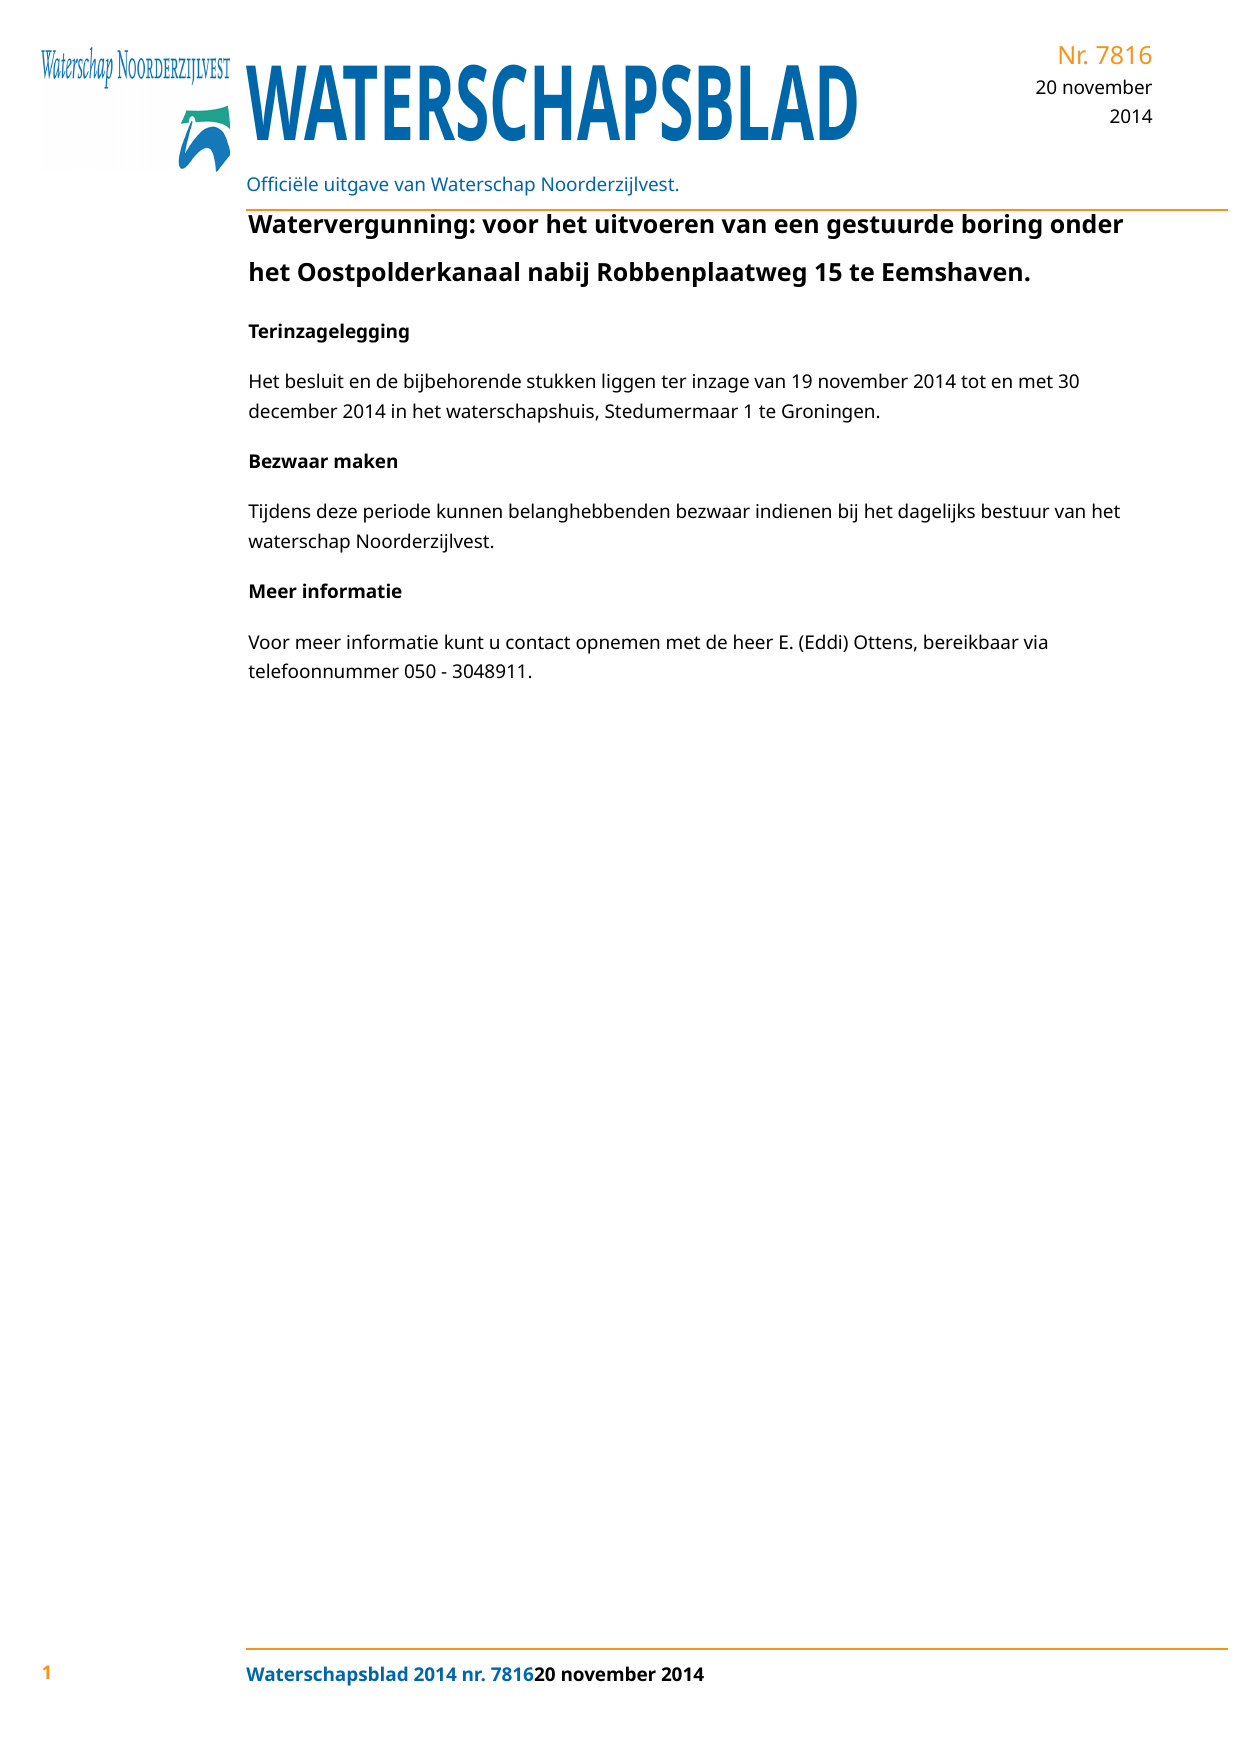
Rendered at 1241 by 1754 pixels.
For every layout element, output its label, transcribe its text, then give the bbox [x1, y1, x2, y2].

text Terinzagelegging [248, 318, 1152, 344]
text Watervergunning: voor het uitvoeren van een gestuurde boring onder het Oostpolderkanaal nabij Robbenplaatweg 15 te Eemshaven. [248, 211, 1152, 288]
text Voor meer informatie kunt u contact opnemen met de heer E. (Eddi) Ottens, bereikbaar via telefoonnummer 050 - 3048911. [248, 629, 1152, 684]
text Tijdens deze periode kunnen belanghebbenden bezwaar indienen bij het dagelijks bestuur van het waterschap Noorderzijlvest. [248, 499, 1152, 554]
text Meer informatie [248, 579, 1152, 604]
text Bezwaar maken [248, 448, 1152, 474]
text Het besluit en de bijbehorende stukken liggen ter inzage van 19 november 2014 tot en met 30 december 2014 in het waterschapshuis, Stedumermaar 1 te Groningen. [248, 368, 1152, 424]
picture [41, 47, 231, 172]
